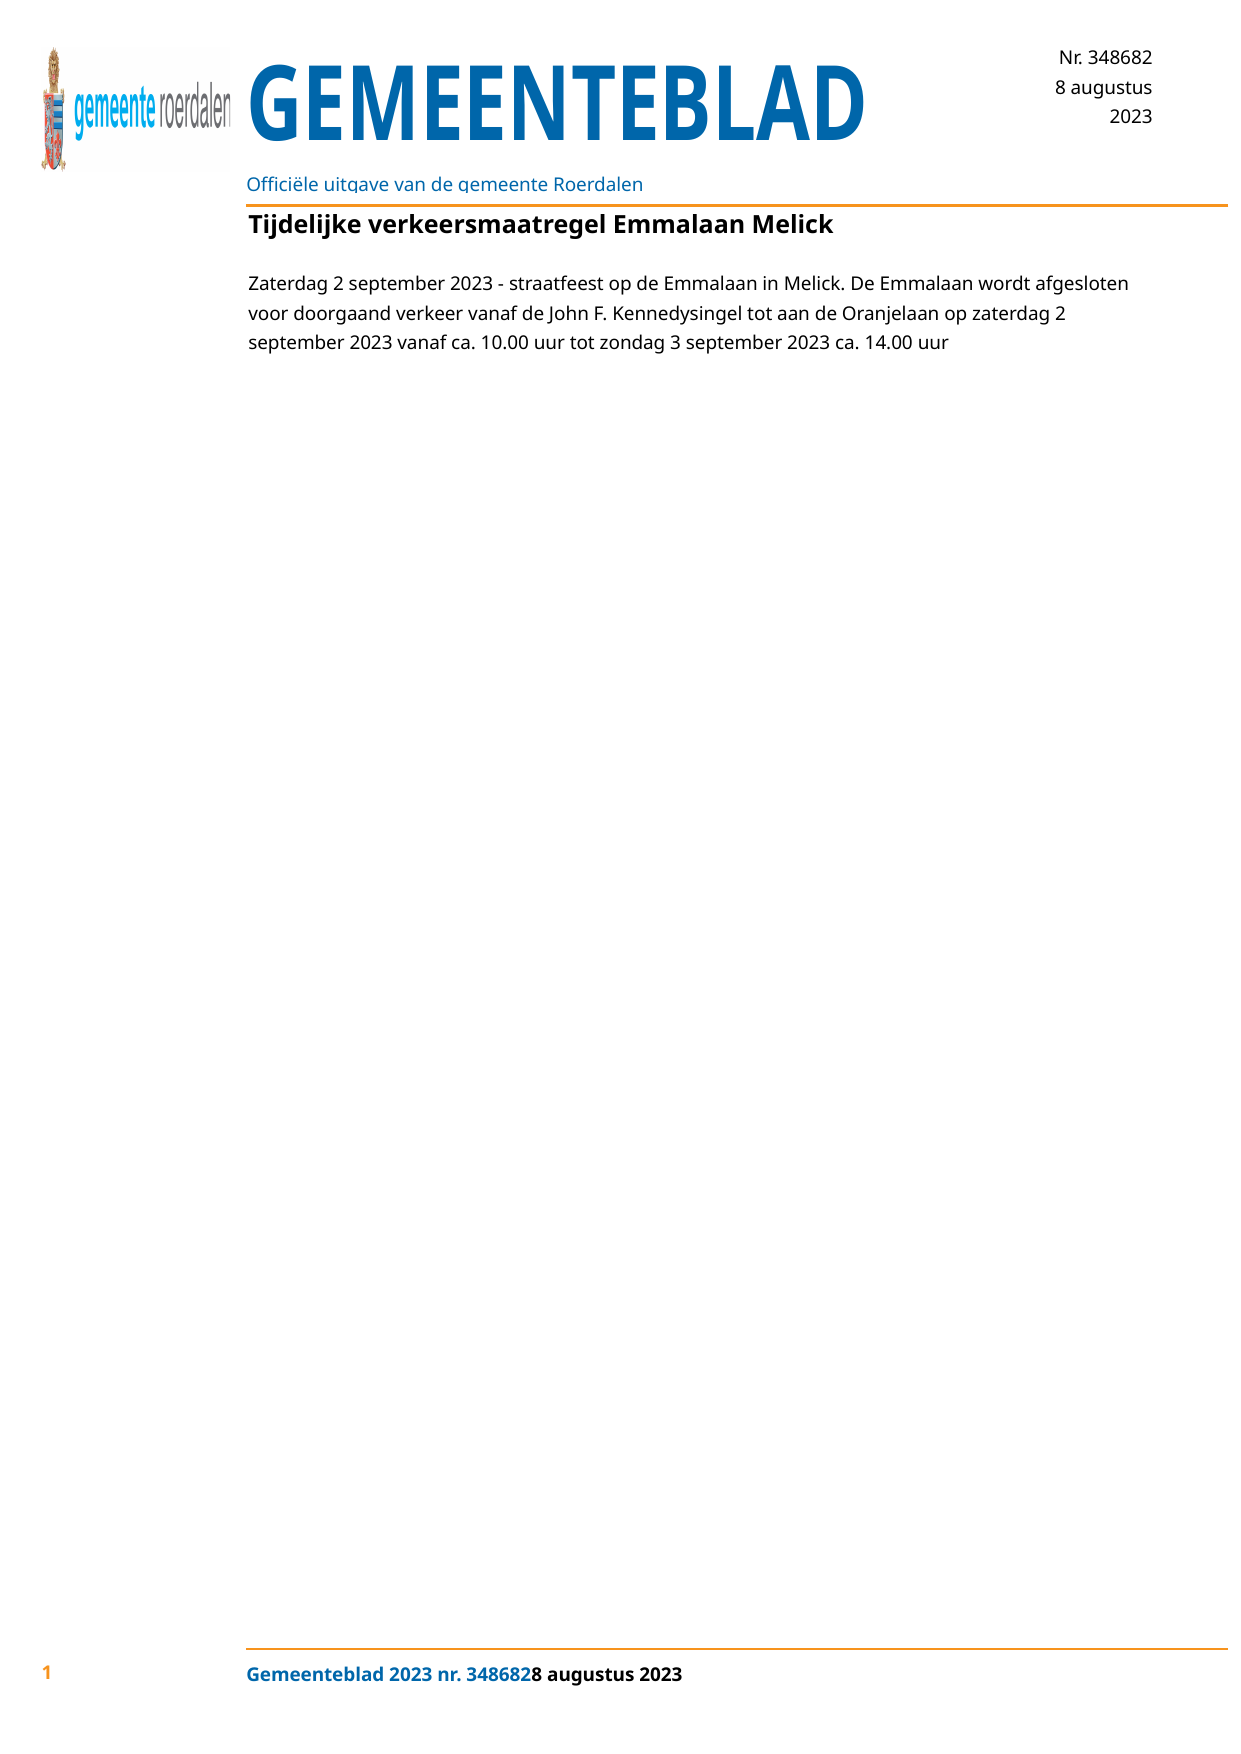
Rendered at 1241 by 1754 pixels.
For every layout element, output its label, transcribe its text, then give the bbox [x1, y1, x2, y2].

picture [41, 47, 231, 172]
text Zaterdag 2 september 2023 - straatfeest op de Emmalaan in Melick. De Emmalaan wordt afgesloten voor doorgaand verkeer vanaf de John F. Kennedysingel tot aan de Oranjelaan op zaterdag 2 september 2023 vanaf ca. 10.00 uur tot zondag 3 september 2023 ca. 14.00 uur [248, 270, 1152, 355]
text Tijdelijke verkeersmaatregel Emmalaan Melick [248, 207, 1152, 241]
